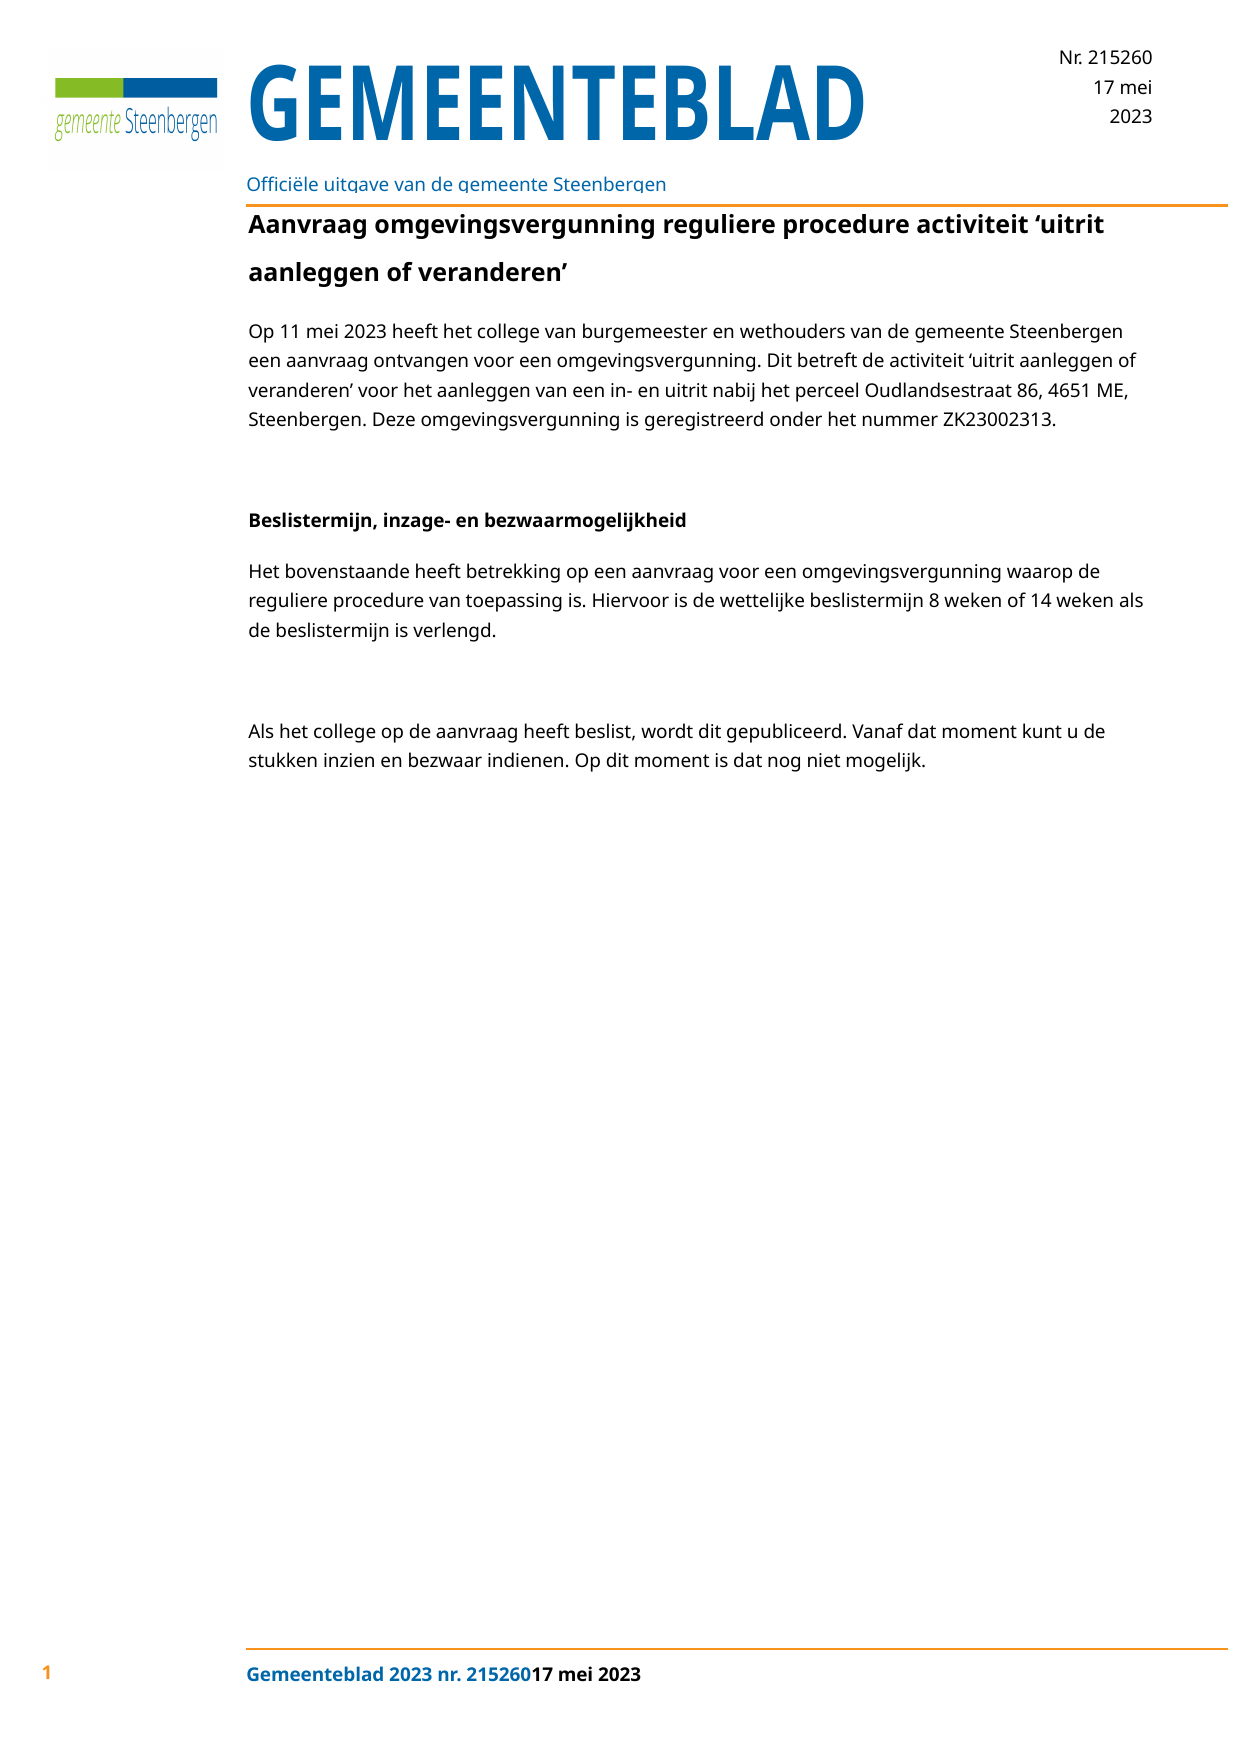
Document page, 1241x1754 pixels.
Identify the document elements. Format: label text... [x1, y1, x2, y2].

picture [41, 47, 231, 172]
text Als het college op de aanvraag heeft beslist, wordt dit gepubliceerd. Vanaf dat moment kunt u de stukken inzien en bezwaar indienen. Op dit moment is dat nog niet mogelijk. [248, 718, 1152, 773]
text Op 11 mei 2023 heeft het college van burgemeester en wethouders van de gemeente Steenbergen een aanvraag ontvangen voor een omgevingsvergunning. Dit betreft de activiteit ‘uitrit aanleggen of veranderen’ voor het aanleggen van een in- en uitrit nabij het perceel Oudlandsestraat 86, 4651 ME, Steenbergen. Deze omgevingsvergunning is geregistreerd onder het nummer ZK23002313. [248, 318, 1152, 432]
text Beslistermijn, inzage- en bezwaarmogelijkheid [248, 507, 1152, 533]
text Aanvraag omgevingsvergunning reguliere procedure activiteit ‘uitrit aanleggen of veranderen’ [248, 207, 1152, 288]
text Het bovenstaande heeft betrekking op een aanvraag voor een omgevingsvergunning waarop de reguliere procedure van toepassing is. Hiervoor is de wettelijke beslistermijn 8 weken of 14 weken als de beslistermijn is verlengd. [248, 558, 1152, 643]
